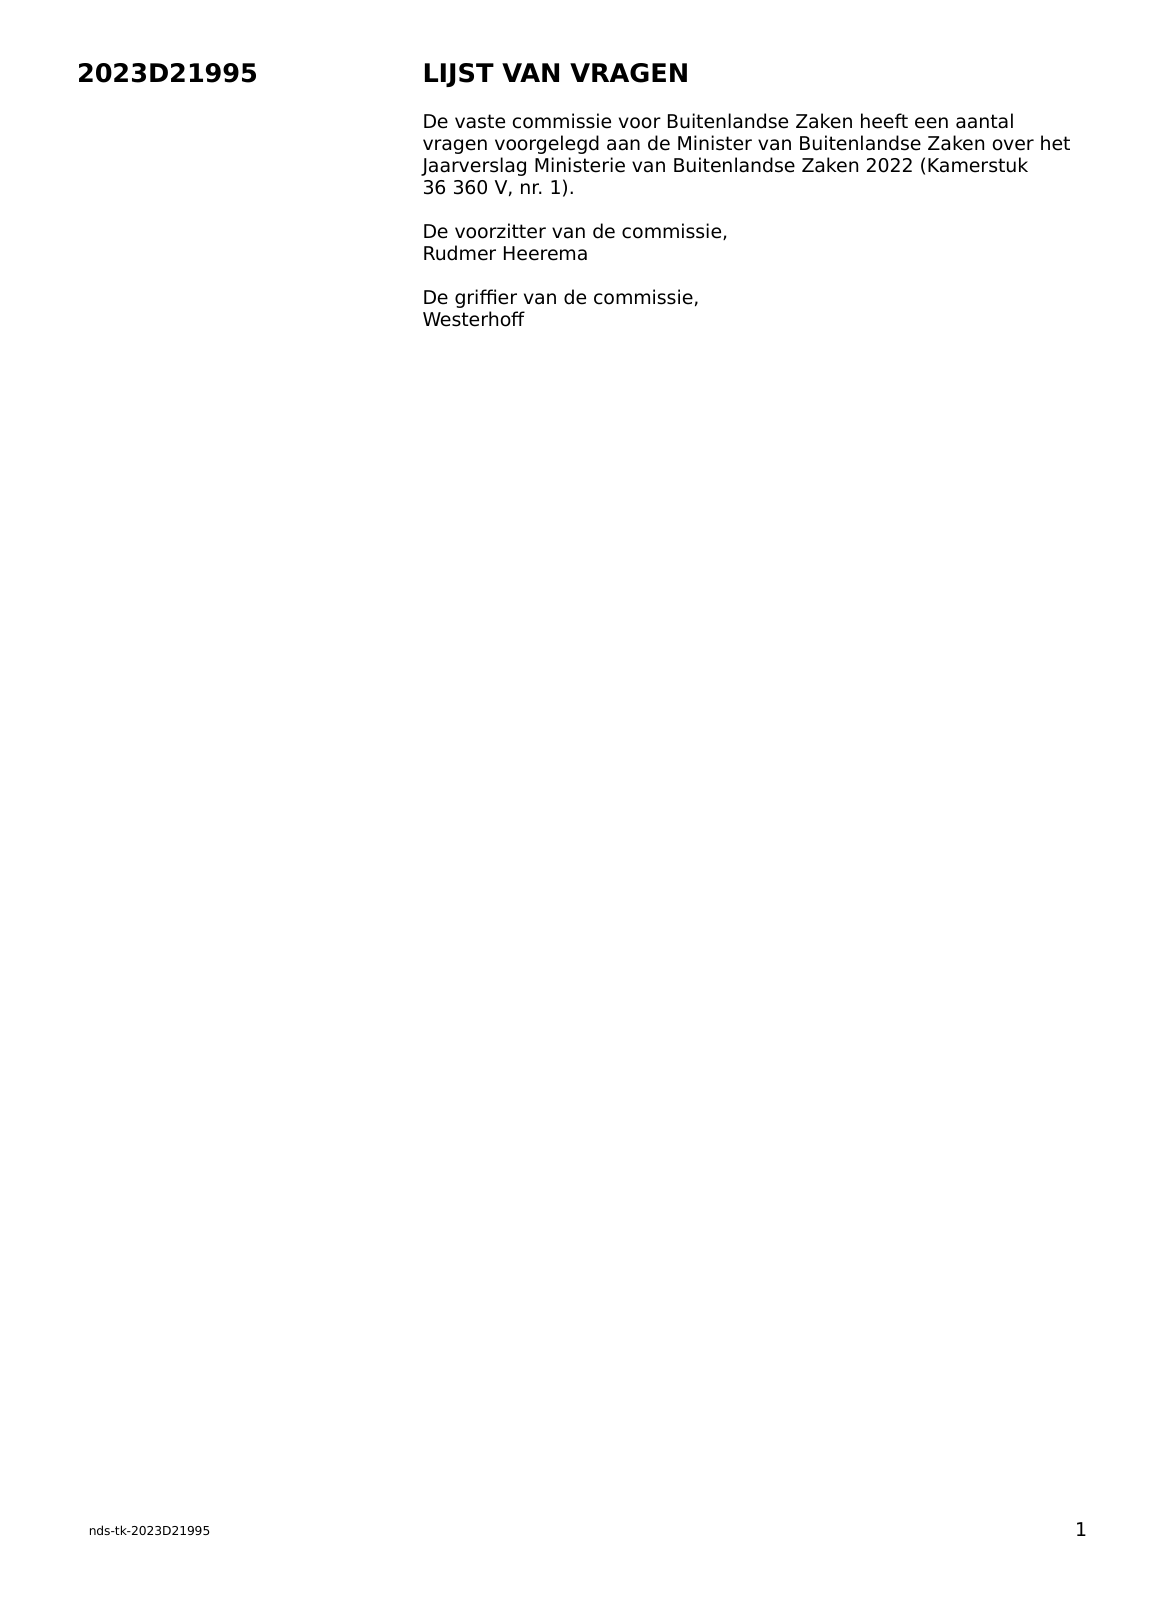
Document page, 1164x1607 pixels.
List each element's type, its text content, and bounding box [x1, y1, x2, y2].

text De voorzitter van de commissie, [422, 221, 1087, 243]
text 2023D21995 LIJST VAN VRAGEN [77, 59, 1087, 89]
text nds-tk-2023D21995 [88, 1524, 323, 1538]
text De griffier van de commissie, [422, 287, 1087, 309]
text Westerhoff [422, 309, 1087, 331]
text De vaste commissie voor Buitenlandse Zaken heeft een aantal vragen voorgelegd aan de Minister van Buitenlandse Zaken over het Jaarverslag Ministerie van Buitenlandse Zaken 2022 (Kamerstuk 36 360 V, nr. 1). [422, 111, 1087, 199]
text Rudmer Heerema [422, 243, 1087, 265]
